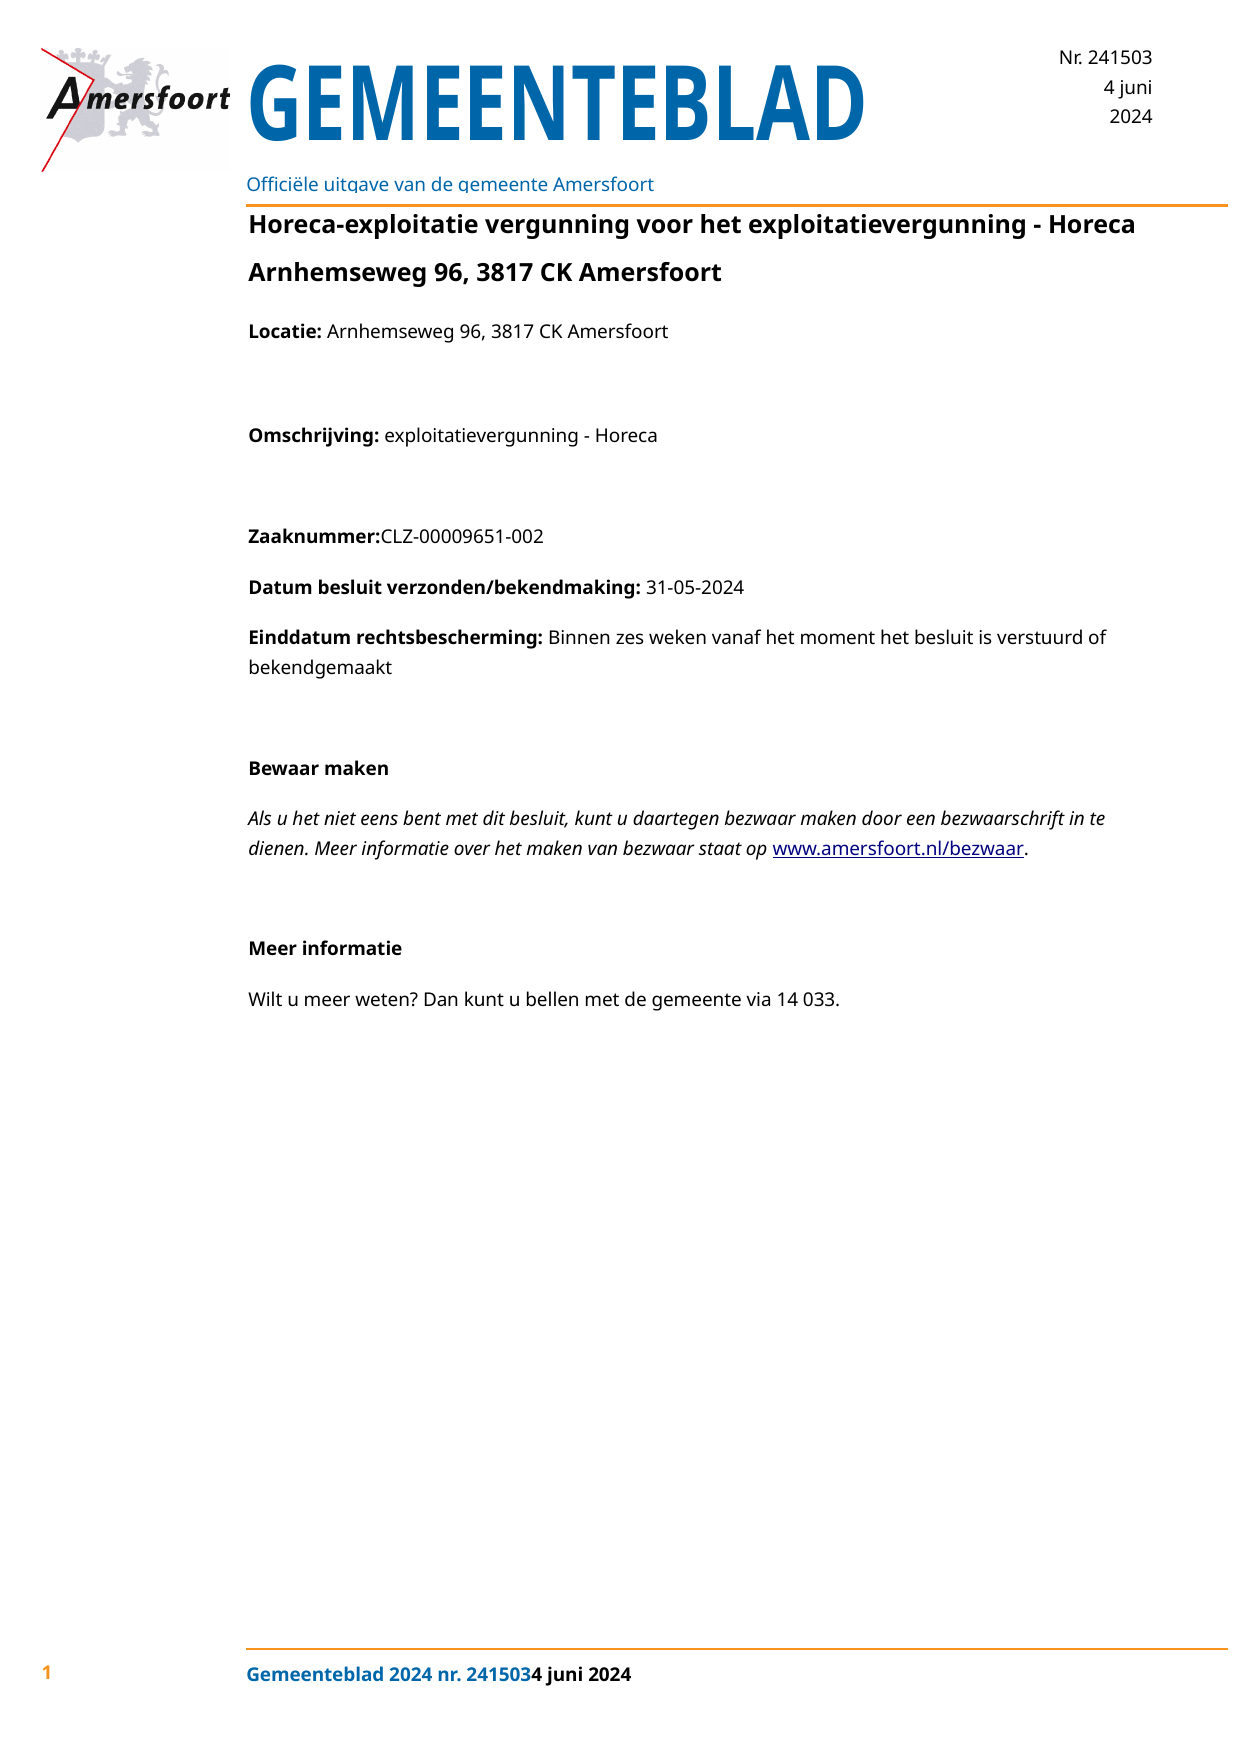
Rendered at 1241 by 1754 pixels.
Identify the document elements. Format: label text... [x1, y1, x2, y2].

text Meer informatie [248, 936, 1152, 961]
text Datum besluit verzonden/bekendmaking: 31-05-2024 [248, 574, 1152, 600]
text Horeca-exploitatie vergunning voor het exploitatievergunning - Horeca Arnhemseweg 96, 3817 CK Amersfoort [248, 207, 1152, 288]
text Locatie: Arnhemseweg 96, 3817 CK Amersfoort [248, 318, 1152, 344]
text Bewaar maken [248, 755, 1152, 781]
text Zaaknummer:CLZ-00009651-002 [248, 523, 1152, 549]
text Wilt u meer weten? Dan kunt u bellen met de gemeente via 14 033. [248, 986, 1152, 1012]
text Einddatum rechtsbescherming: Binnen zes weken vanaf het moment het besluit is verstuurd of bekendgemaakt [248, 624, 1152, 680]
picture [41, 47, 231, 172]
text Als u het niet eens bent met dit besluit, kunt u daartegen bezwaar maken door een bezwaarschrift in te dienen. Meer informatie over het maken van bezwaar staat op www.amersfoort.nl/bezwaar. [248, 805, 1152, 861]
text ﻿Omschrijving: exploitatievergunning - Horeca [248, 419, 1152, 448]
